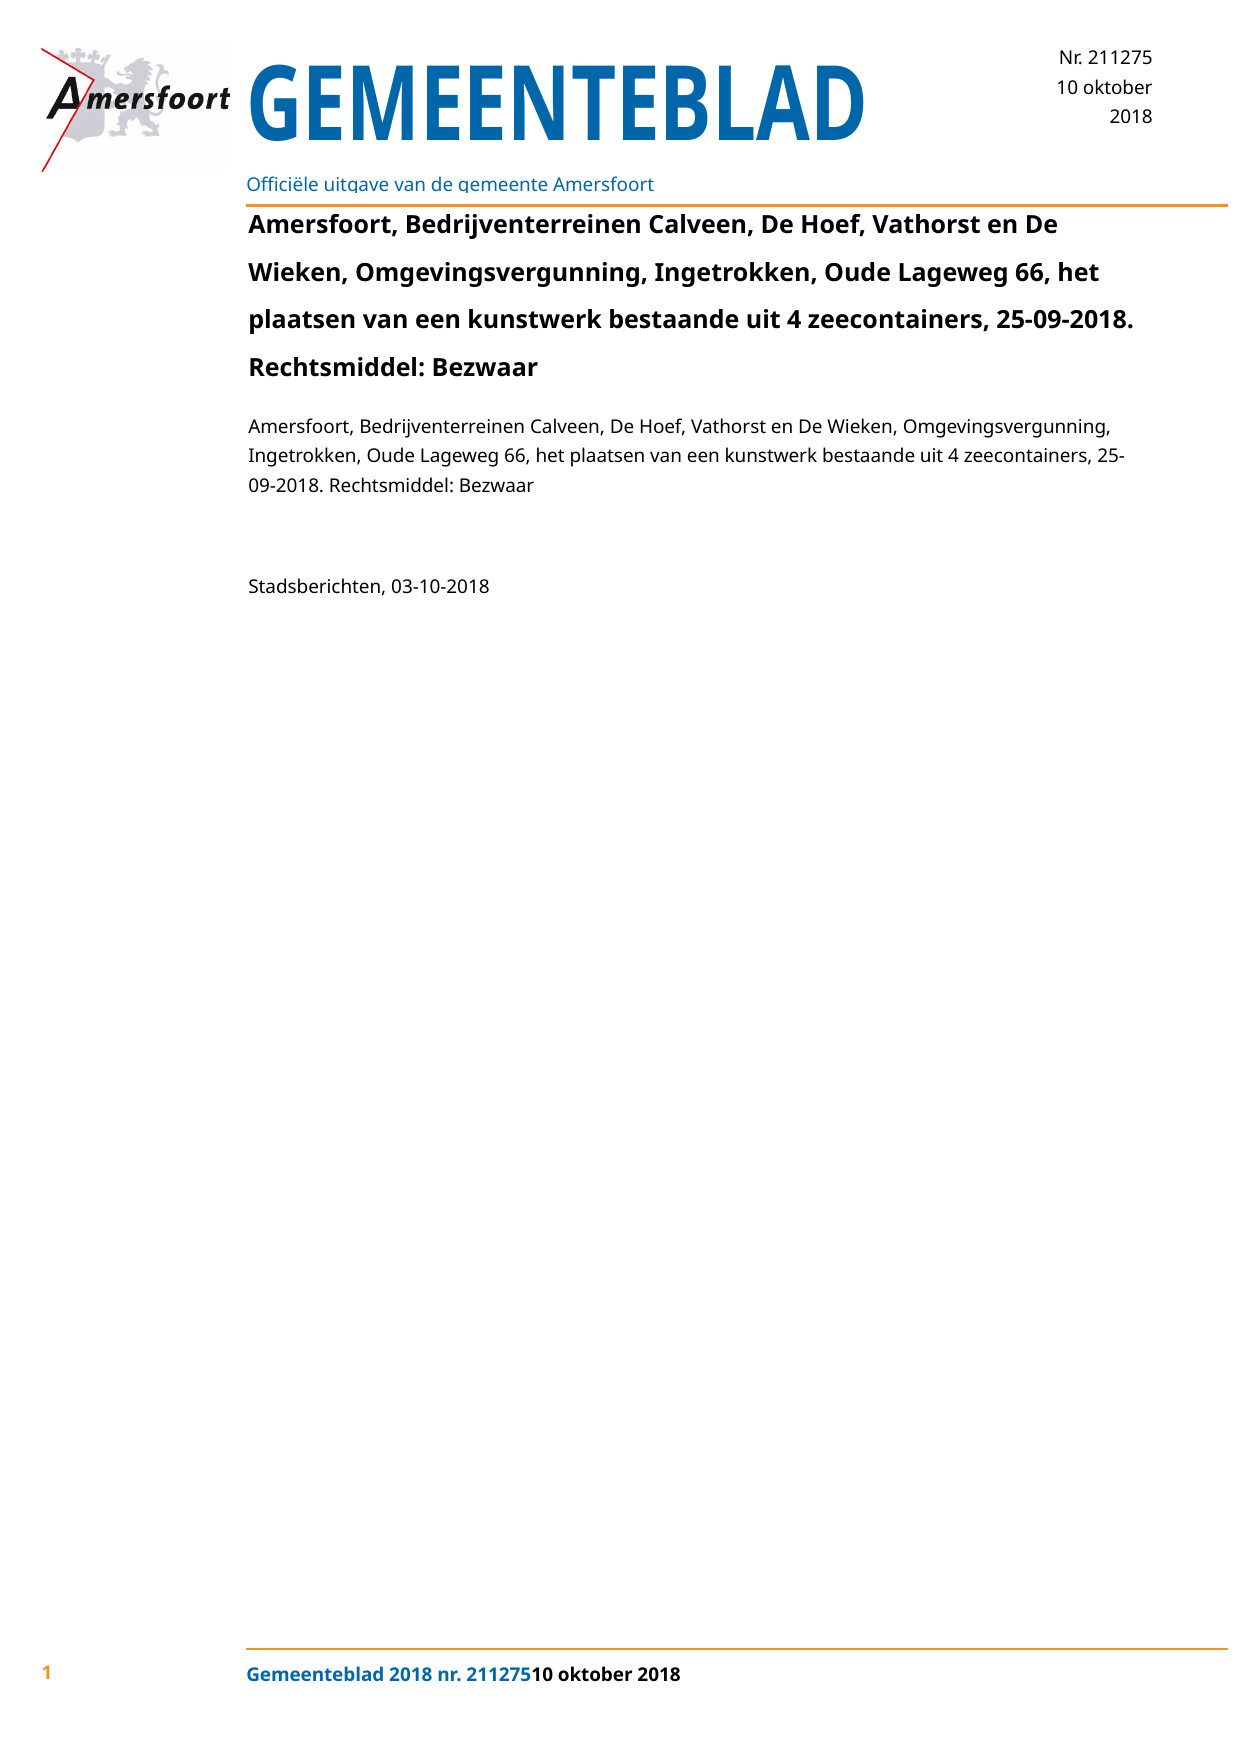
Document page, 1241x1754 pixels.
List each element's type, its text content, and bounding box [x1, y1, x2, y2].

picture [41, 47, 231, 172]
text Stadsberichten, 03-10-2018 [248, 573, 1152, 599]
text Amersfoort, Bedrijventerreinen Calveen, De Hoef, Vathorst en De Wieken, Omgevingsvergunning, Ingetrokken, Oude Lageweg 66, het plaatsen van een kunstwerk bestaande uit 4 zeecontainers, 25-09-2018. Rechtsmiddel: Bezwaar [248, 207, 1152, 384]
text Amersfoort, Bedrijventerreinen Calveen, De Hoef, Vathorst en De Wieken, Omgevingsvergunning, Ingetrokken, Oude Lageweg 66, het plaatsen van een kunstwerk bestaande uit 4 zeecontainers, 25-09-2018. Rechtsmiddel: Bezwaar [248, 413, 1152, 498]
